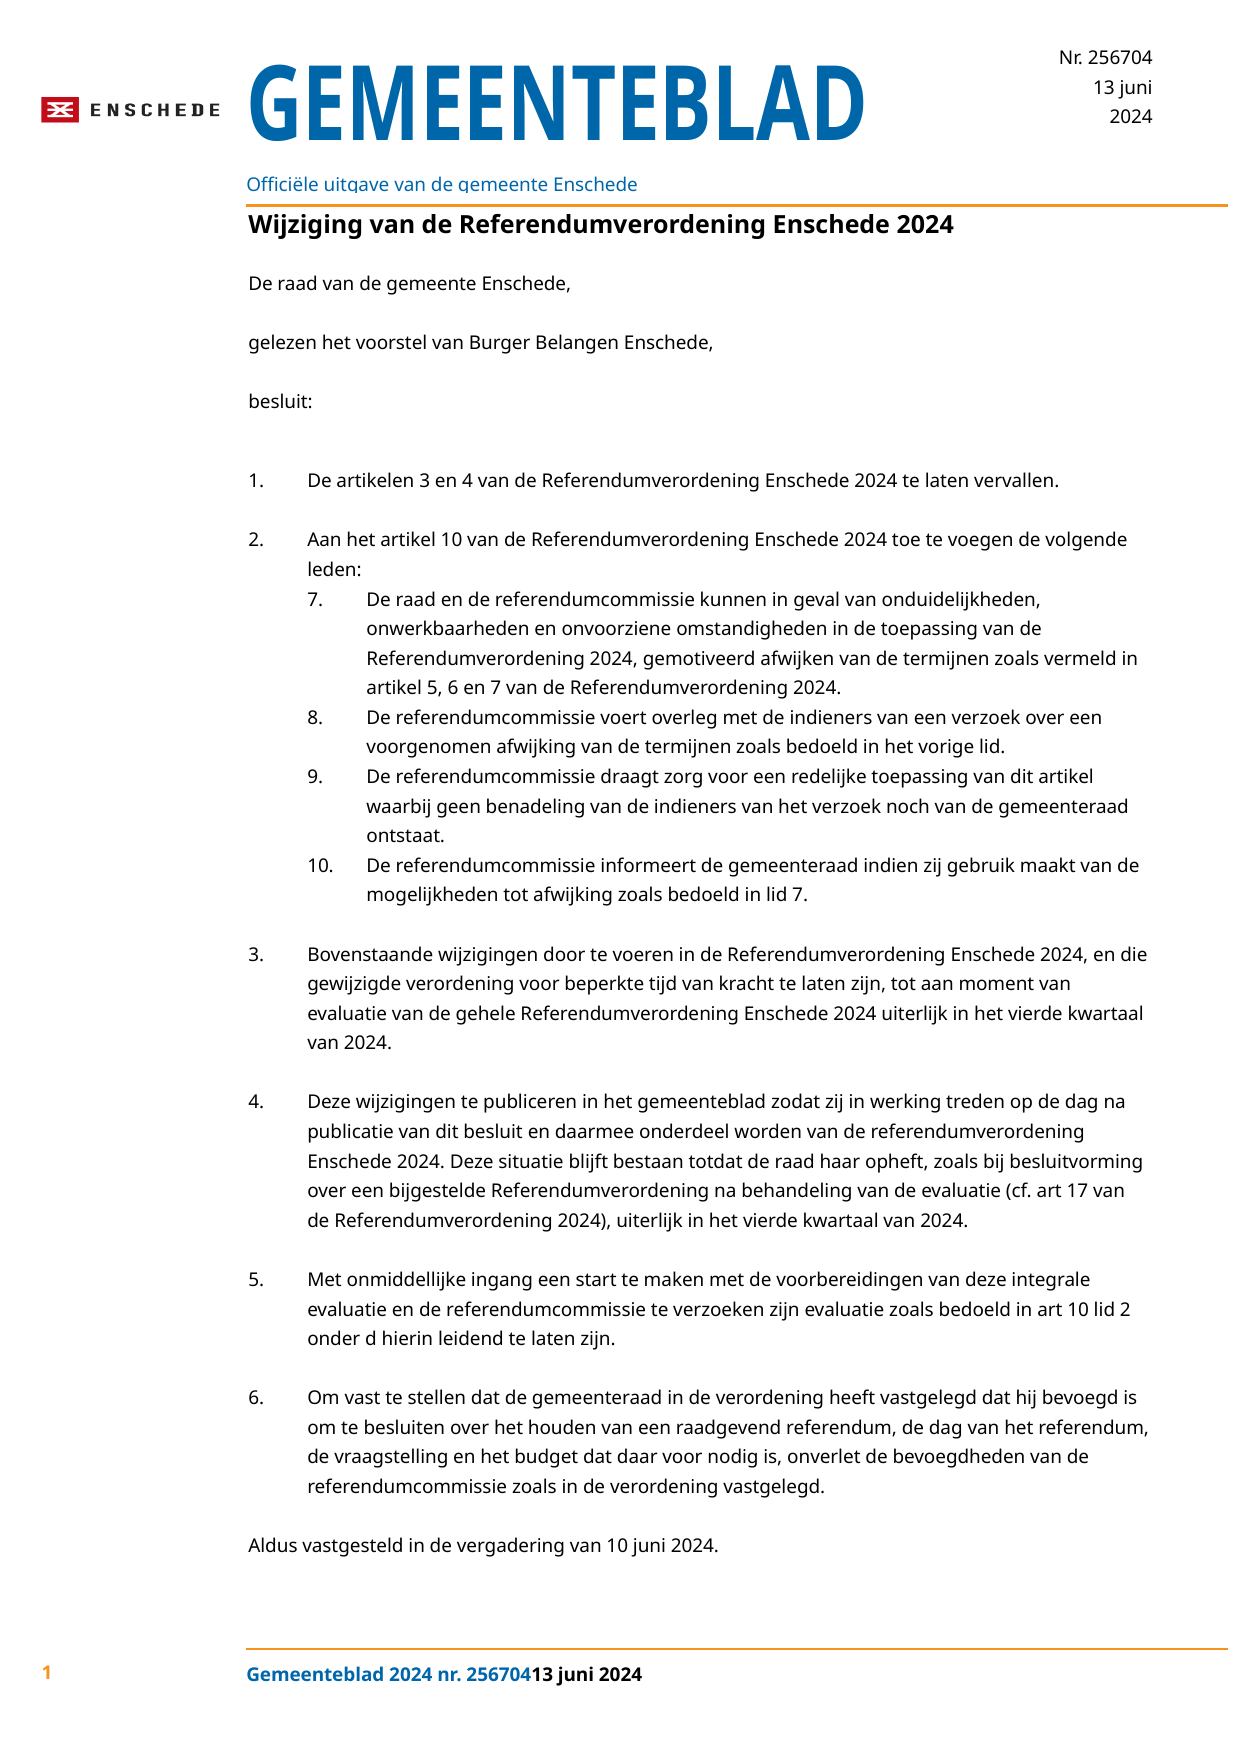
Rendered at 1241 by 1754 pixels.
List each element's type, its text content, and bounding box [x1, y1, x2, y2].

list De referendumcommissie draagt zorg voor een redelijke toepassing van dit artikel waarbij geen benadeling van de indieners van het verzoek noch van de gemeenteraad ontstaat. [307, 763, 1152, 848]
text besluit: [248, 389, 1152, 414]
picture [41, 47, 231, 172]
text De raad van de gemeente Enschede, [248, 270, 1152, 296]
text Aldus vastgesteld in de vergadering van 10 juni 2024. [248, 1532, 1152, 1558]
list Om vast te stellen dat de gemeenteraad in de verordening heeft vastgelegd dat hij bevoegd is om te besluiten over het houden van een raadgevend referendum, de dag van het referendum, de vraagstelling en het budget dat daar voor nodig is, onverlet de bevoegdheden van de referendumcommissie zoals in de verordening vastgelegd. [248, 1384, 1152, 1499]
list Met onmiddellijke ingang een start te maken met de voorbereidingen van deze integrale evaluatie en de referendumcommissie te verzoeken zijn evaluatie zoals bedoeld in art 10 lid 2 onder d hierin leidend te laten zijn. [248, 1266, 1152, 1351]
list De raad en de referendumcommissie kunnen in geval van onduidelijkheden, onwerkbaarheden en onvoorziene omstandigheden in de toepassing van de Referendumverordening 2024, gemotiveerd afwijken van de termijnen zoals vermeld in artikel 5, 6 en 7 van de Referendumverordening 2024. [307, 586, 1152, 700]
list Aan het artikel 10 van de Referendumverordening Enschede 2024 toe te voegen de volgende leden: [248, 527, 1152, 582]
list De referendumcommissie voert overleg met de indieners van een verzoek over een voorgenomen afwijking van de termijnen zoals bedoeld in het vorige lid. [307, 704, 1152, 759]
list De artikelen 3 en 4 van de Referendumverordening Enschede 2024 te laten vervallen. [248, 467, 1152, 493]
text gelezen het voorstel van Burger Belangen Enschede, [248, 329, 1152, 355]
text Wijziging van de Referendumverordening Enschede 2024 [248, 207, 1152, 241]
list Deze wijzigingen te publiceren in het gemeenteblad zodat zij in werking treden op de dag na publicatie van dit besluit en daarmee onderdeel worden van de referendumverordening Enschede 2024. Deze situatie blijft bestaan totdat de raad haar opheft, zoals bij besluitvorming over een bijgestelde Referendumverordening na behandeling van de evaluatie (cf. art 17 van de Referendumverordening 2024), uiterlijk in het vierde kwartaal van 2024. [248, 1089, 1152, 1233]
list De referendumcommissie informeert de gemeenteraad indien zij gebruik maakt van de mogelijkheden tot afwijking zoals bedoeld in lid 7. [307, 852, 1152, 907]
list Bovenstaande wijzigingen door te voeren in de Referendumverordening Enschede 2024, en die gewijzigde verordening voor beperkte tijd van kracht te laten zijn, tot aan moment van evaluatie van de gehele Referendumverordening Enschede 2024 uiterlijk in het vierde kwartaal van 2024. [248, 941, 1152, 1055]
